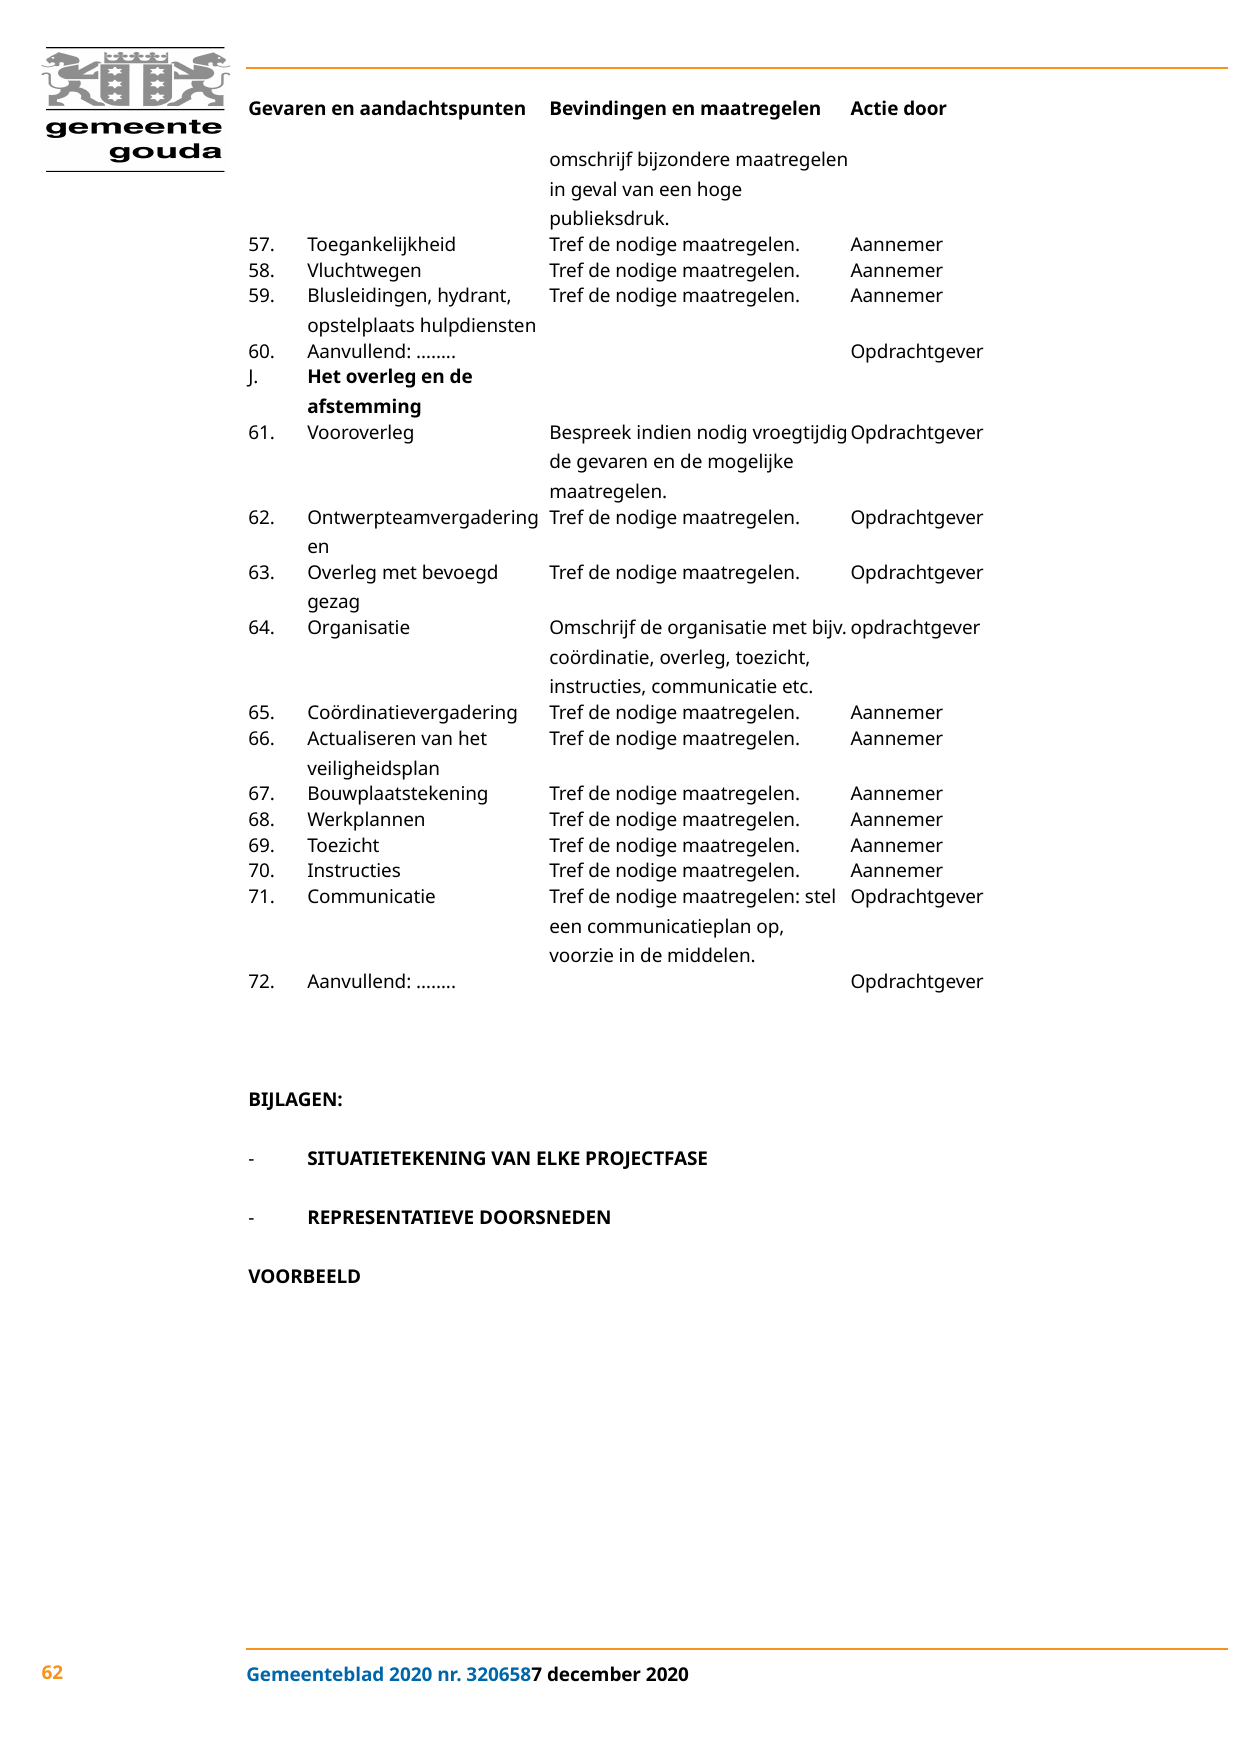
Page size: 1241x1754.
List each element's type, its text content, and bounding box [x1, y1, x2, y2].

table_cell Vluchtwegen [248, 257, 549, 283]
table_cell [850, 146, 1152, 231]
table_cell Opdrachtgever [850, 419, 1152, 504]
table_header Gevaren en aandachtspunten [248, 95, 549, 121]
table_cell [850, 364, 1152, 419]
table_cell Aannemer [850, 257, 1152, 283]
picture [41, 47, 231, 172]
list REPRESENTATIEVE DOORSNEDEN [248, 1204, 1152, 1230]
table_cell Overleg met bevoegd gezag [248, 559, 549, 614]
table_cell Tref de nodige maatregelen. [549, 257, 850, 283]
table_cell Aannemer [850, 832, 1152, 858]
table_cell Omschrijf de organisatie met bijv. coördinatie, overleg, toezicht, instructies, communicatie etc. [549, 615, 850, 699]
table_cell Tref de nodige maatregelen. [549, 231, 850, 257]
table_cell Opdrachtgever [850, 883, 1152, 968]
table_cell opdrachtgever [850, 615, 1152, 699]
table_cell Tref de nodige maatregelen. [549, 283, 850, 338]
table_cell Organisatie [248, 615, 549, 699]
table_cell Tref de nodige maatregelen. [549, 806, 850, 832]
table_cell Tref de nodige maatregelen. [549, 832, 850, 858]
table_cell [549, 364, 850, 419]
list SITUATIETEKENING VAN ELKE PROJECTFASE [248, 1145, 1152, 1171]
table_cell Communicatie [248, 883, 549, 968]
text BIJLAGEN: [248, 1086, 1152, 1112]
table_cell Het overleg en de afstemming [248, 364, 549, 419]
table_cell Aannemer [850, 725, 1152, 780]
table_cell [549, 121, 850, 146]
text VOORBEELD [248, 1263, 1152, 1289]
table_cell Werkplannen [248, 806, 549, 832]
table_cell Toegankelijkheid [248, 231, 549, 257]
table_cell [549, 338, 850, 364]
table_cell [549, 968, 850, 994]
table_cell Opdrachtgever [850, 504, 1152, 559]
table_cell Aanvullend: …….. [248, 968, 549, 994]
table_cell Actualiseren van het veiligheidsplan [248, 725, 549, 780]
table_cell Aannemer [850, 806, 1152, 832]
table_cell Aannemer [850, 231, 1152, 257]
table_cell Aannemer [850, 780, 1152, 806]
table_cell Tref de nodige maatregelen: stel een communicatieplan op, voorzie in de middelen. [549, 883, 850, 968]
table_cell Bespreek indien nodig vroegtijdig de gevaren en de mogelijke maatregelen. [549, 419, 850, 504]
table_cell [850, 121, 1152, 146]
table_cell Tref de nodige maatregelen. [549, 858, 850, 883]
table_cell Tref de nodige maatregelen. [549, 780, 850, 806]
table_cell Coördinatievergadering [248, 699, 549, 725]
table_cell Opdrachtgever [850, 338, 1152, 364]
table_cell [248, 146, 549, 231]
table_cell Tref de nodige maatregelen. [549, 504, 850, 559]
table_cell Opdrachtgever [850, 559, 1152, 614]
table_cell Ontwerpteamvergaderingen [248, 504, 549, 559]
table_cell Aannemer [850, 858, 1152, 883]
table_header Bevindingen en maatregelen [549, 95, 850, 121]
table_cell Aannemer [850, 283, 1152, 338]
table_cell Instructies [248, 858, 549, 883]
table_cell Tref de nodige maatregelen. [549, 559, 850, 614]
table_cell Blusleidingen, hydrant, opstelplaats hulpdiensten [248, 283, 549, 338]
table_cell Aanvullend: …….. [248, 338, 549, 364]
table_cell [248, 121, 549, 146]
table_cell Aannemer [850, 699, 1152, 725]
table_cell Opdrachtgever [850, 968, 1152, 994]
table_cell Tref de nodige maatregelen. [549, 699, 850, 725]
table_header Actie door [850, 95, 1152, 121]
table_cell Toezicht [248, 832, 549, 858]
table_cell Tref de nodige maatregelen. [549, 725, 850, 780]
table_cell Bouwplaatstekening [248, 780, 549, 806]
table_cell omschrijf bijzondere maatregelen in geval van een hoge publieksdruk. [549, 146, 850, 231]
table_cell Vooroverleg [248, 419, 549, 504]
